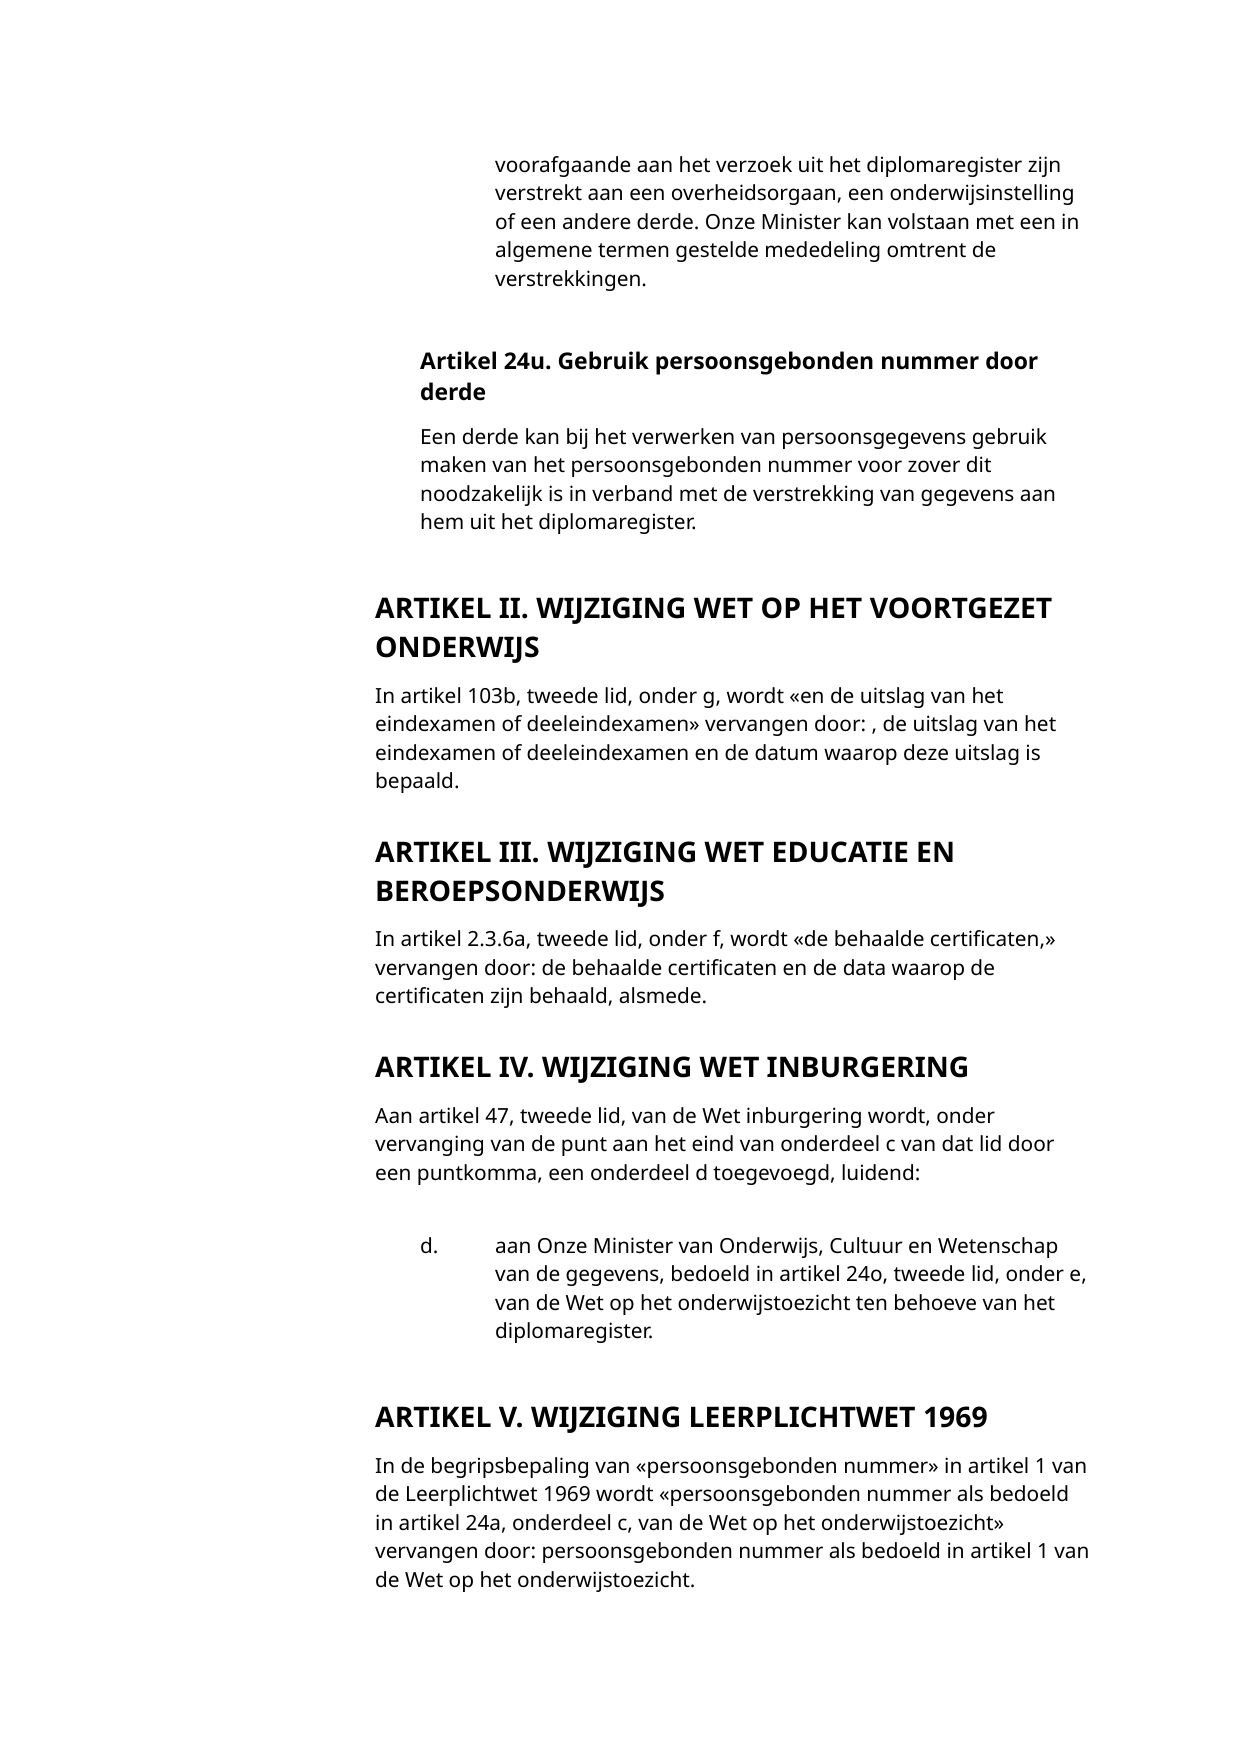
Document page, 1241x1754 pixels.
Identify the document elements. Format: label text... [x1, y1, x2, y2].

text In artikel 2.3.6a, tweede lid, onder f, wordt «de behaalde certificaten,» vervangen door: de behaalde certificaten en de data waarop de certificaten zijn behaald, alsmede. [375, 924, 1090, 1009]
list voorafgaande aan het verzoek uit het diplomaregister zijn verstrekt aan een overheidsorgaan, een onderwijsinstelling of een andere derde. Onze Minister kan volstaan met een in algemene termen gestelde mededeling omtrent de verstrekkingen. [420, 150, 1090, 292]
text Aan artikel 47, tweede lid, van de Wet inburgering wordt, onder vervanging van de punt aan het eind van onderdeel c van dat lid door een puntkomma, een onderdeel d toegevoegd, luidend: [375, 1101, 1090, 1186]
list aan Onze Minister van Onderwijs, Cultuur en Wetenschap van de gegevens, bedoeld in artikel 24o, tweede lid, onder e, van de Wet op het onderwijstoezicht ten behoeve van het diplomaregister. [420, 1231, 1090, 1345]
text In de begripsbepaling van «persoonsgebonden nummer» in artikel 1 van de Leerplichtwet 1969 wordt «persoonsgebonden nummer als bedoeld in artikel 24a, onderdeel c, van de Wet op het onderwijstoezicht» vervangen door: persoonsgebonden nummer als bedoeld in artikel 1 van de Wet op het onderwijstoezicht. [375, 1451, 1090, 1593]
subtitle ARTIKEL V. WIJZIGING LEERPLICHTWET 1969 [375, 1397, 1090, 1436]
subtitle Artikel 24u. Gebruik persoonsgebonden nummer door derde [420, 345, 1090, 407]
subtitle ARTIKEL III. WIJZIGING WET EDUCATIE EN BEROEPSONDERWIJS [375, 832, 1090, 909]
text Een derde kan bij het verwerken van persoonsgegevens gebruik maken van het persoonsgebonden nummer voor zover dit noodzakelijk is in verband met de verstrekking van gegevens aan hem uit het diplomaregister. [420, 422, 1090, 536]
text In artikel 103b, tweede lid, onder g, wordt «en de uitslag van het eindexamen of deeleindexamen» vervangen door: , de uitslag van het eindexamen of deeleindexamen en de datum waarop deze uitslag is bepaald. [375, 681, 1090, 794]
subtitle ARTIKEL IV. WIJZIGING WET INBURGERING [375, 1047, 1090, 1086]
subtitle ARTIKEL II. WIJZIGING WET OP HET VOORTGEZET ONDERWIJS [375, 588, 1090, 666]
